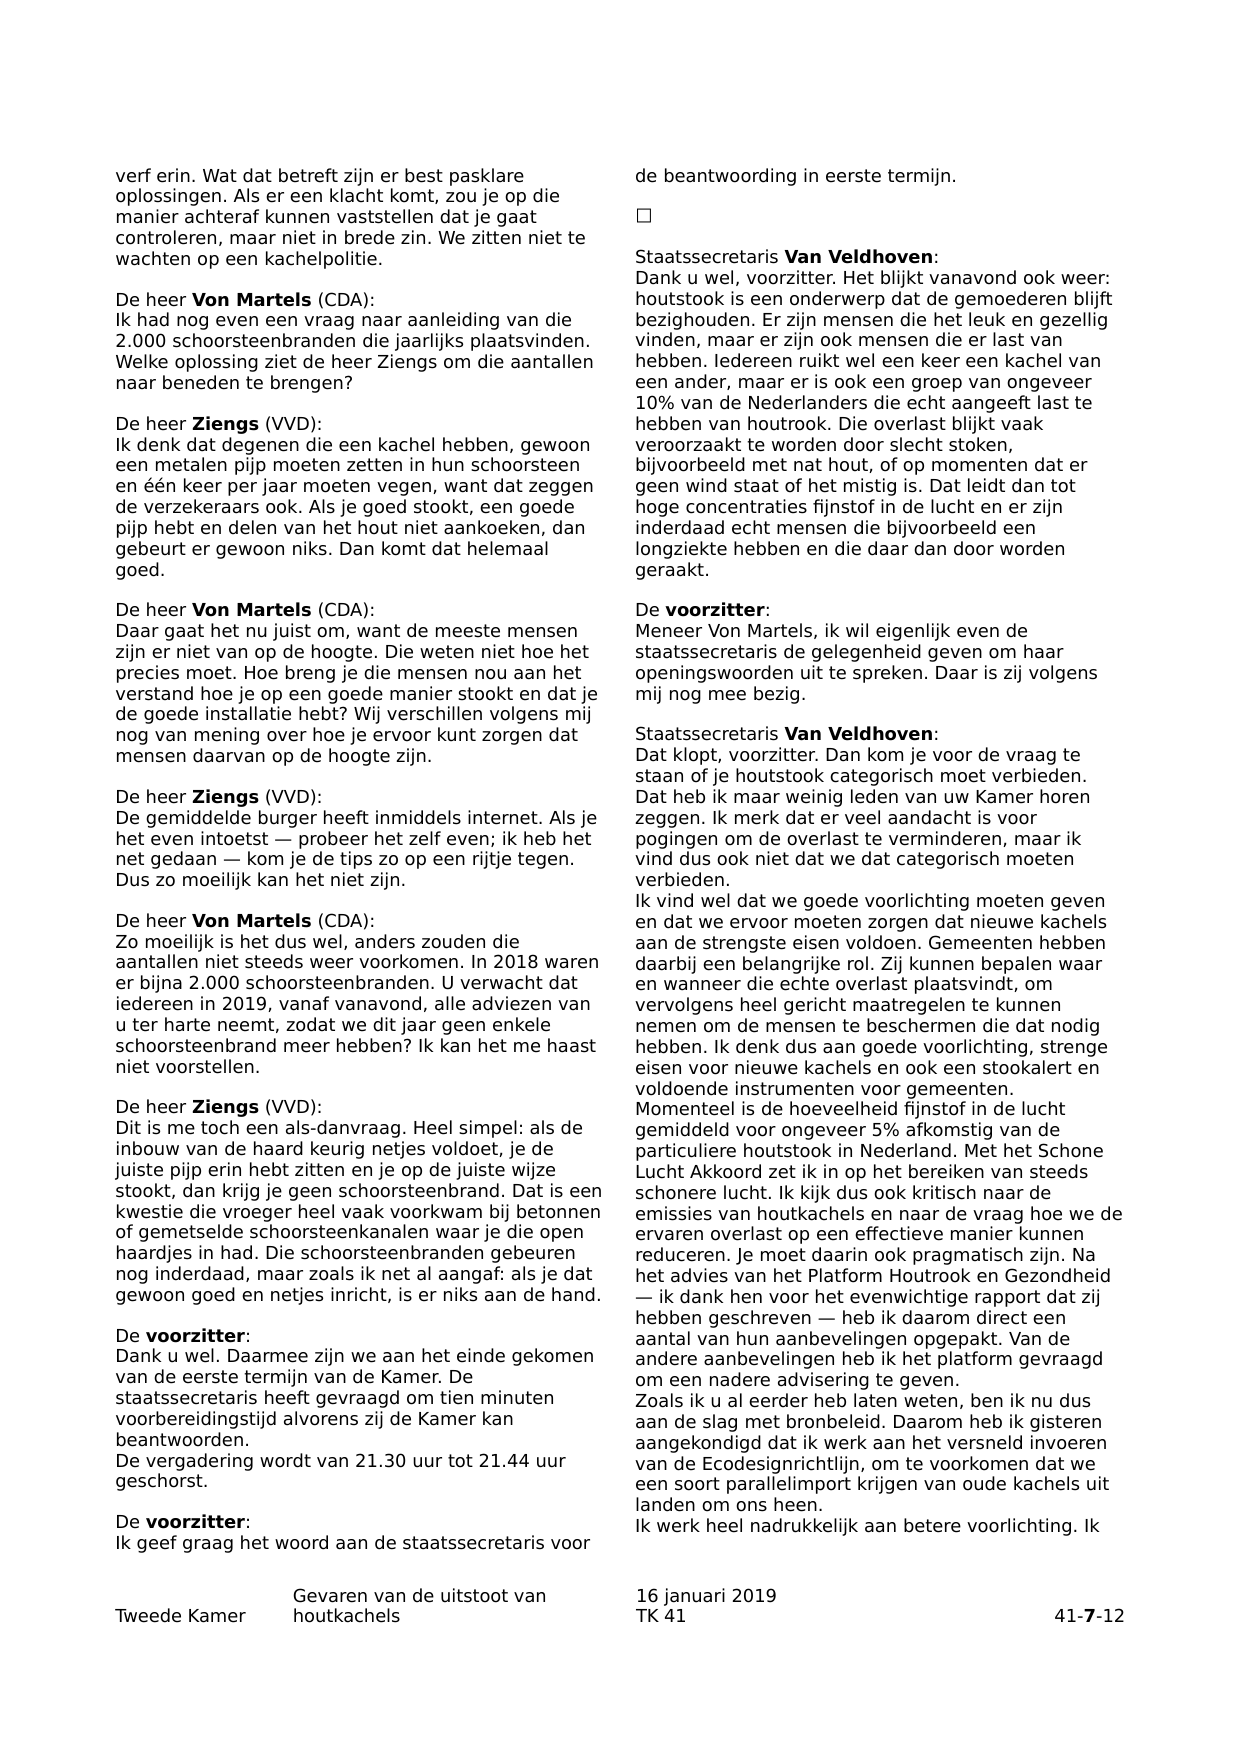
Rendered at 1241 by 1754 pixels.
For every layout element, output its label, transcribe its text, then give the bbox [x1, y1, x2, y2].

text De heer Von Martels (CDA): [115, 911, 605, 931]
text ⬜ [635, 206, 1125, 227]
text Dat klopt, voorzitter. Dan kom je voor de vraag te staan of je houtstook categorisch moet verbieden. Dat heb ik maar weinig leden van uw Kamer horen zeggen. Ik merk dat er veel aandacht is voor pogingen om de overlast te verminderen, maar ik vind dus ook niet dat we dat categorisch moeten verbieden. [635, 745, 1125, 891]
text De heer Ziengs (VVD): [115, 413, 605, 434]
text Momenteel is de hoeveelheid fijnstof in de lucht gemiddeld voor ongeveer 5% afkomstig van de particuliere houtstook in Nederland. Met het Schone Lucht Akkoord zet ik in op het bereiken van steeds schonere lucht. Ik kijk dus ook kritisch naar de emissies van houtkachels en naar de vraag hoe we de ervaren overlast op een effectieve manier kunnen reduceren. Je moet daarin ook pragmatisch zijn. Na het advies van het Platform Houtrook en Gezondheid — ik dank hen voor het evenwichtige rapport dat zij hebben geschreven — heb ik daarom direct een aantal van hun aanbevelingen opgepakt. Van de andere aanbevelingen heb ik het platform gevraagd om een nadere advisering te geven. [635, 1099, 1125, 1391]
text De heer Von Martels (CDA): [115, 600, 605, 621]
text De voorzitter: [115, 1326, 605, 1346]
text De vergadering wordt van 21.30 uur tot 21.44 uur geschorst. [115, 1450, 605, 1492]
text Ik werk heel nadrukkelijk aan betere voorlichting. Ik [635, 1516, 1125, 1537]
text Daar gaat het nu juist om, want de meeste mensen zijn er niet van op de hoogte. Die weten niet hoe het precies moet. Hoe breng je die mensen nou aan het verstand hoe je op een goede manier stookt en dat je de goede installatie hebt? Wij verschillen volgens mij nog van mening over hoe je ervoor kunt zorgen dat mensen daarvan op de hoogte zijn. [115, 621, 605, 767]
text Ik denk dat degenen die een kachel hebben, gewoon een metalen pijp moeten zetten in hun schoorsteen en één keer per jaar moeten vegen, want dat zeggen de verzekeraars ook. Als je goed stookt, een goede pijp hebt en delen van het hout niet aankoeken, dan gebeurt er gewoon niks. Dan komt dat helemaal goed. [115, 434, 605, 580]
text Dit is me toch een als-danvraag. Heel simpel: als de inbouw van de haard keurig netjes voldoet, je de juiste pijp erin hebt zitten en je op de juiste wijze stookt, dan krijg je geen schoorsteenbrand. Dat is een kwestie die vroeger heel vaak voorkwam bij betonnen of gemetselde schoorsteenkanalen waar je die open haardjes in had. Die schoorsteenbranden gebeuren nog inderdaad, maar zoals ik net al aangaf: als je dat gewoon goed en netjes inricht, is er niks aan de hand. [115, 1118, 605, 1306]
text Ik had nog even een vraag naar aanleiding van die 2.000 schoorsteenbranden die jaarlijks plaatsvinden. Welke oplossing ziet de heer Ziengs om die aantallen naar beneden te brengen? [115, 310, 605, 393]
text De voorzitter: [635, 600, 1125, 621]
text Ik geef graag het woord aan de staatssecretaris voor [115, 1533, 605, 1554]
text De voorzitter: [115, 1512, 605, 1533]
text Meneer Von Martels, ik wil eigenlijk even de staatssecretaris de gelegenheid geven om haar openingswoorden uit te spreken. Daar is zij volgens mij nog mee bezig. [635, 621, 1125, 704]
text Ik vind wel dat we goede voorlichting moeten geven en dat we ervoor moeten zorgen dat nieuwe kachels aan de strengste eisen voldoen. Gemeenten hebben daarbij een belangrijke rol. Zij kunnen bepalen waar en wanneer die echte overlast plaatsvindt, om vervolgens heel gericht maatregelen te kunnen nemen om de mensen te beschermen die dat nodig hebben. Ik denk dus aan goede voorlichting, strenge eisen voor nieuwe kachels en ook een stookalert en voldoende instrumenten voor gemeenten. [635, 891, 1125, 1099]
text Zoals ik u al eerder heb laten weten, ben ik nu dus aan de slag met bronbeleid. Daarom heb ik gisteren aangekondigd dat ik werk aan het versneld invoeren van de Ecodesignrichtlijn, om te voorkomen dat we een soort parallelimport krijgen van oude kachels uit landen om ons heen. [635, 1391, 1125, 1516]
text verf erin. Wat dat betreft zijn er best pasklare oplossingen. Als er een klacht komt, zou je op die manier achteraf kunnen vaststellen dat je gaat controleren, maar niet in brede zin. We zitten niet te wachten op een kachelpolitie. [115, 165, 605, 269]
text De heer Ziengs (VVD): [115, 1097, 605, 1118]
text Staatssecretaris Van Veldhoven: [635, 724, 1125, 745]
text de beantwoording in eerste termijn. [635, 165, 1125, 186]
text Zo moeilijk is het dus wel, anders zouden die aantallen niet steeds weer voorkomen. In 2018 waren er bijna 2.000 schoorsteenbranden. U verwacht dat iedereen in 2019, vanaf vanavond, alle adviezen van u ter harte neemt, zodat we dit jaar geen enkele schoorsteenbrand meer hebben? Ik kan het me haast niet voorstellen. [115, 931, 605, 1077]
text De gemiddelde burger heeft inmiddels internet. Als je het even intoetst — probeer het zelf even; ik heb het net gedaan — kom je de tips zo op een rijtje tegen. Dus zo moeilijk kan het niet zijn. [115, 807, 605, 891]
text Dank u wel. Daarmee zijn we aan het einde gekomen van de eerste termijn van de Kamer. De staatssecretaris heeft gevraagd om tien minuten voorbereidingstijd alvorens zij de Kamer kan beantwoorden. [115, 1346, 605, 1450]
text Dank u wel, voorzitter. Het blijkt vanavond ook weer: houtstook is een onderwerp dat de gemoederen blijft bezighouden. Er zijn mensen die het leuk en gezellig vinden, maar er zijn ook mensen die er last van hebben. Iedereen ruikt wel een keer een kachel van een ander, maar er is ook een groep van ongeveer 10% van de Nederlanders die echt aangeeft last te hebben van houtrook. Die overlast blijkt vaak veroorzaakt te worden door slecht stoken, bijvoorbeeld met nat hout, of op momenten dat er geen wind staat of het mistig is. Dat leidt dan tot hoge concentraties fijnstof in de lucht en er zijn inderdaad echt mensen die bijvoorbeeld een longziekte hebben en die daar dan door worden geraakt. [635, 268, 1125, 580]
text Staatssecretaris Van Veldhoven: [635, 247, 1125, 268]
text De heer Ziengs (VVD): [115, 787, 605, 807]
text De heer Von Martels (CDA): [115, 289, 605, 310]
